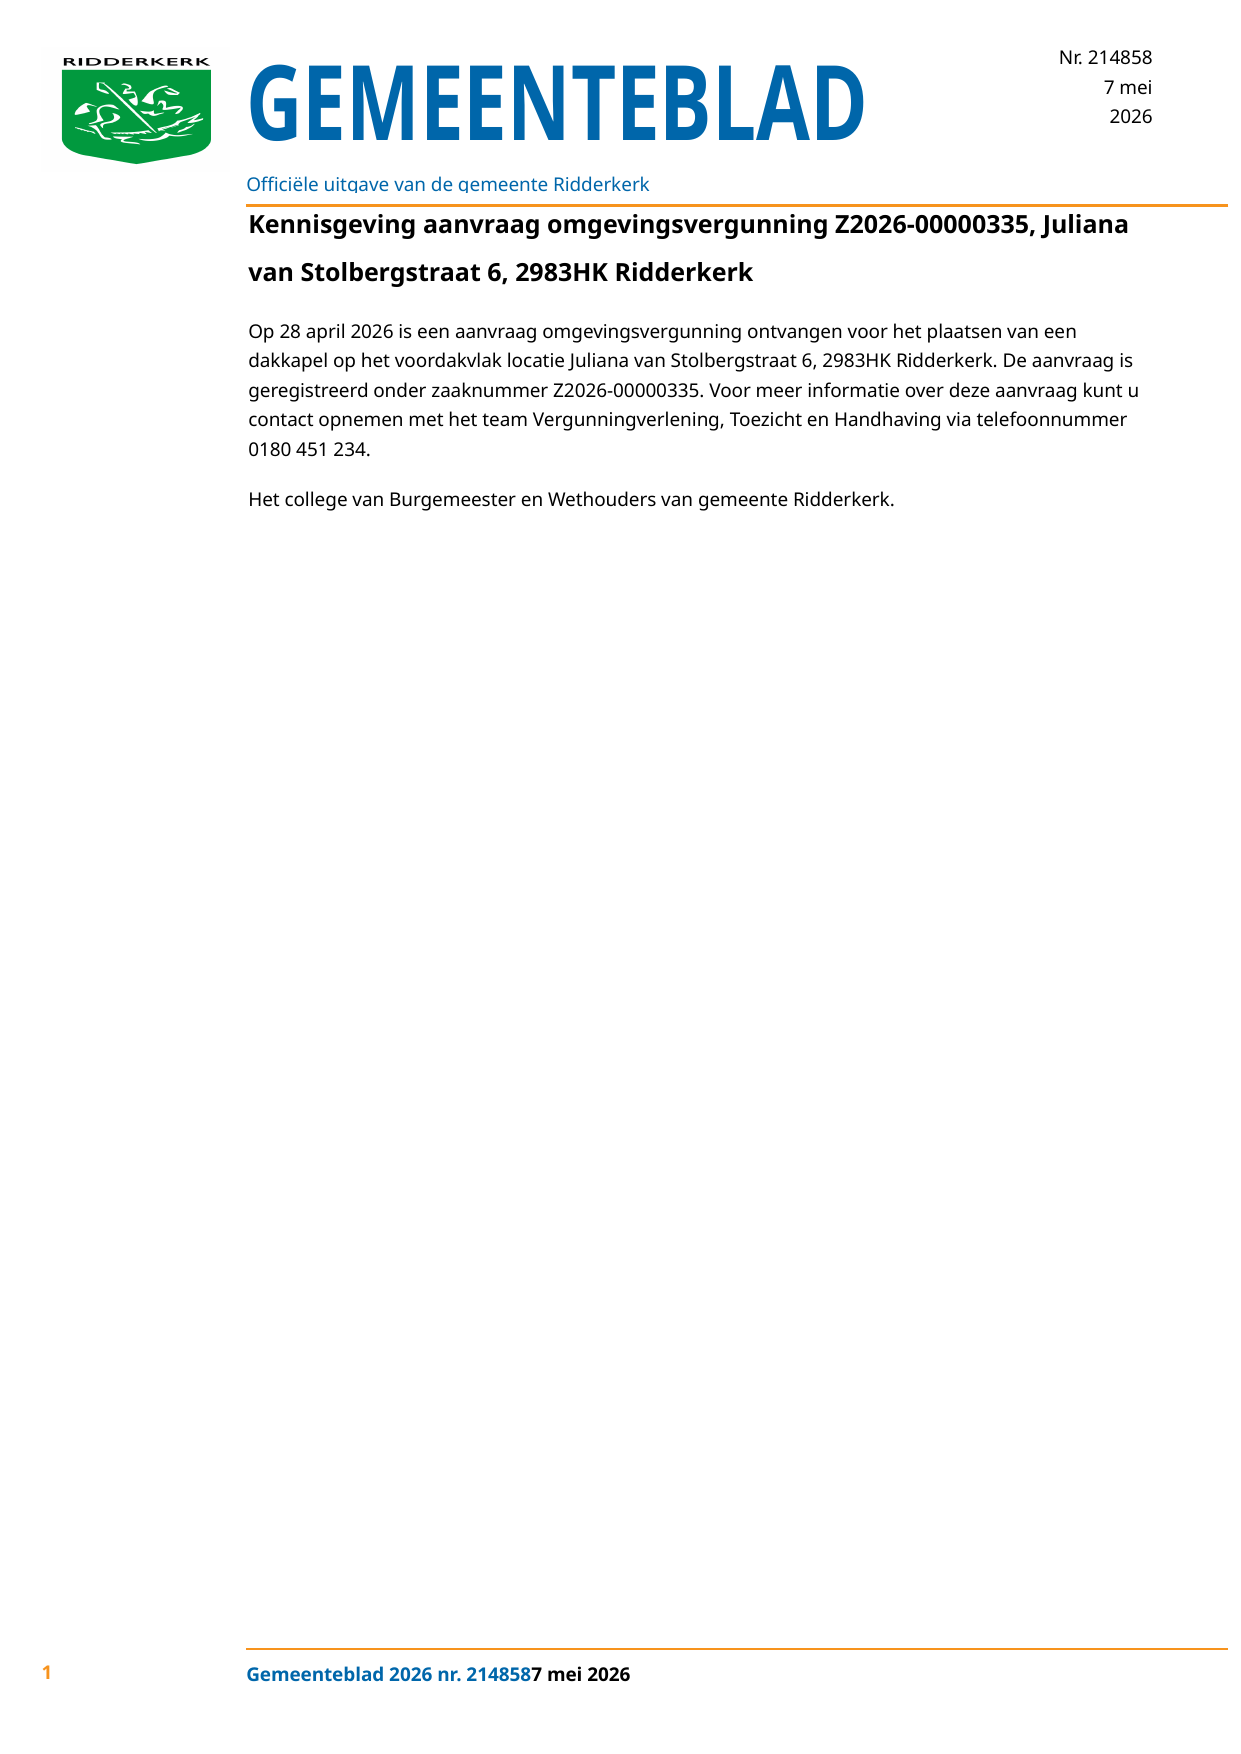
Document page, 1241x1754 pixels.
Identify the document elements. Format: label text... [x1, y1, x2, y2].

picture [41, 47, 231, 172]
text Op 28 april 2026 is een aanvraag omgevingsvergunning ontvangen voor het plaatsen van een dakkapel op het voordakvlak locatie Juliana van Stolbergstraat 6, 2983HK Ridderkerk. De aanvraag is geregistreerd onder zaaknummer Z2026-00000335. Voor meer informatie over deze aanvraag kunt u contact opnemen met het team Vergunningverlening, Toezicht en Handhaving via telefoonnummer 0180 451 234. [248, 318, 1152, 462]
text Het college van Burgemeester en Wethouders van gemeente Ridderkerk. [248, 487, 1152, 512]
text Kennisgeving aanvraag omgevingsvergunning Z2026-00000335, Juliana van Stolbergstraat 6, 2983HK Ridderkerk [248, 207, 1152, 288]
